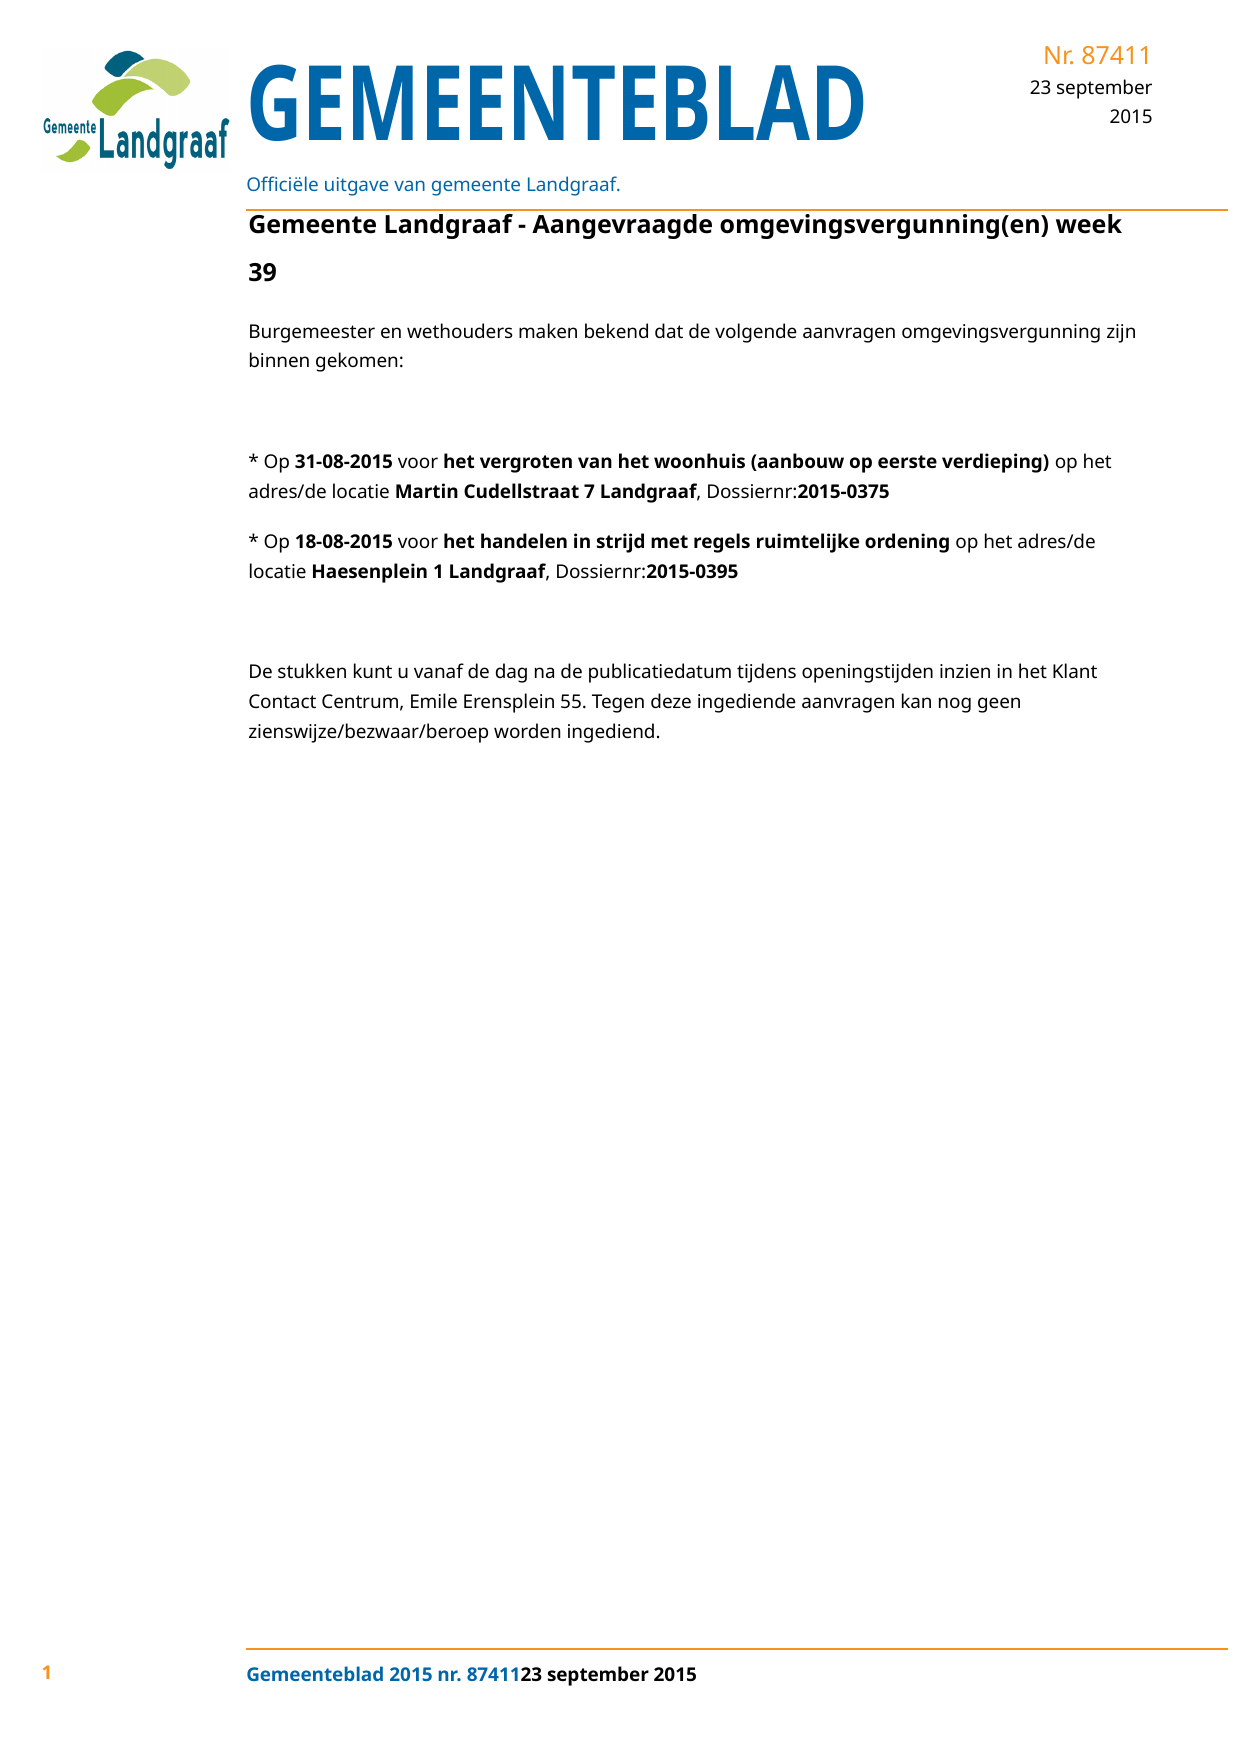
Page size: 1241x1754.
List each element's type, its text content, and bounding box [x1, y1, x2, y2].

text Gemeente Landgraaf - Aangevraagde omgevingsvergunning(en) week 39 [248, 211, 1152, 288]
picture [41, 47, 231, 172]
text De stukken kunt u vanaf de dag na de publicatiedatum tijdens openingstijden inzien in het Klant Contact Centrum, Emile Erensplein 55. Tegen deze ingediende aanvragen kan nog geen zienswijze/bezwaar/beroep worden ingediend. [248, 659, 1152, 744]
text Burgemeester en wethouders maken bekend dat de volgende aanvragen omgevingsvergunning zijn binnen gekomen: [248, 318, 1152, 373]
text * Op 18-08-2015 voor het handelen in strijd met regels ruimtelijke ordening op het adres/de locatie Haesenplein 1 Landgraaf, Dossiernr:2015-0395 [248, 528, 1152, 584]
text * Op 31-08-2015 voor het vergroten van het woonhuis (aanbouw op eerste verdieping) op het adres/de locatie Martin Cudellstraat 7 Landgraaf, Dossiernr:2015-0375 [248, 448, 1152, 504]
